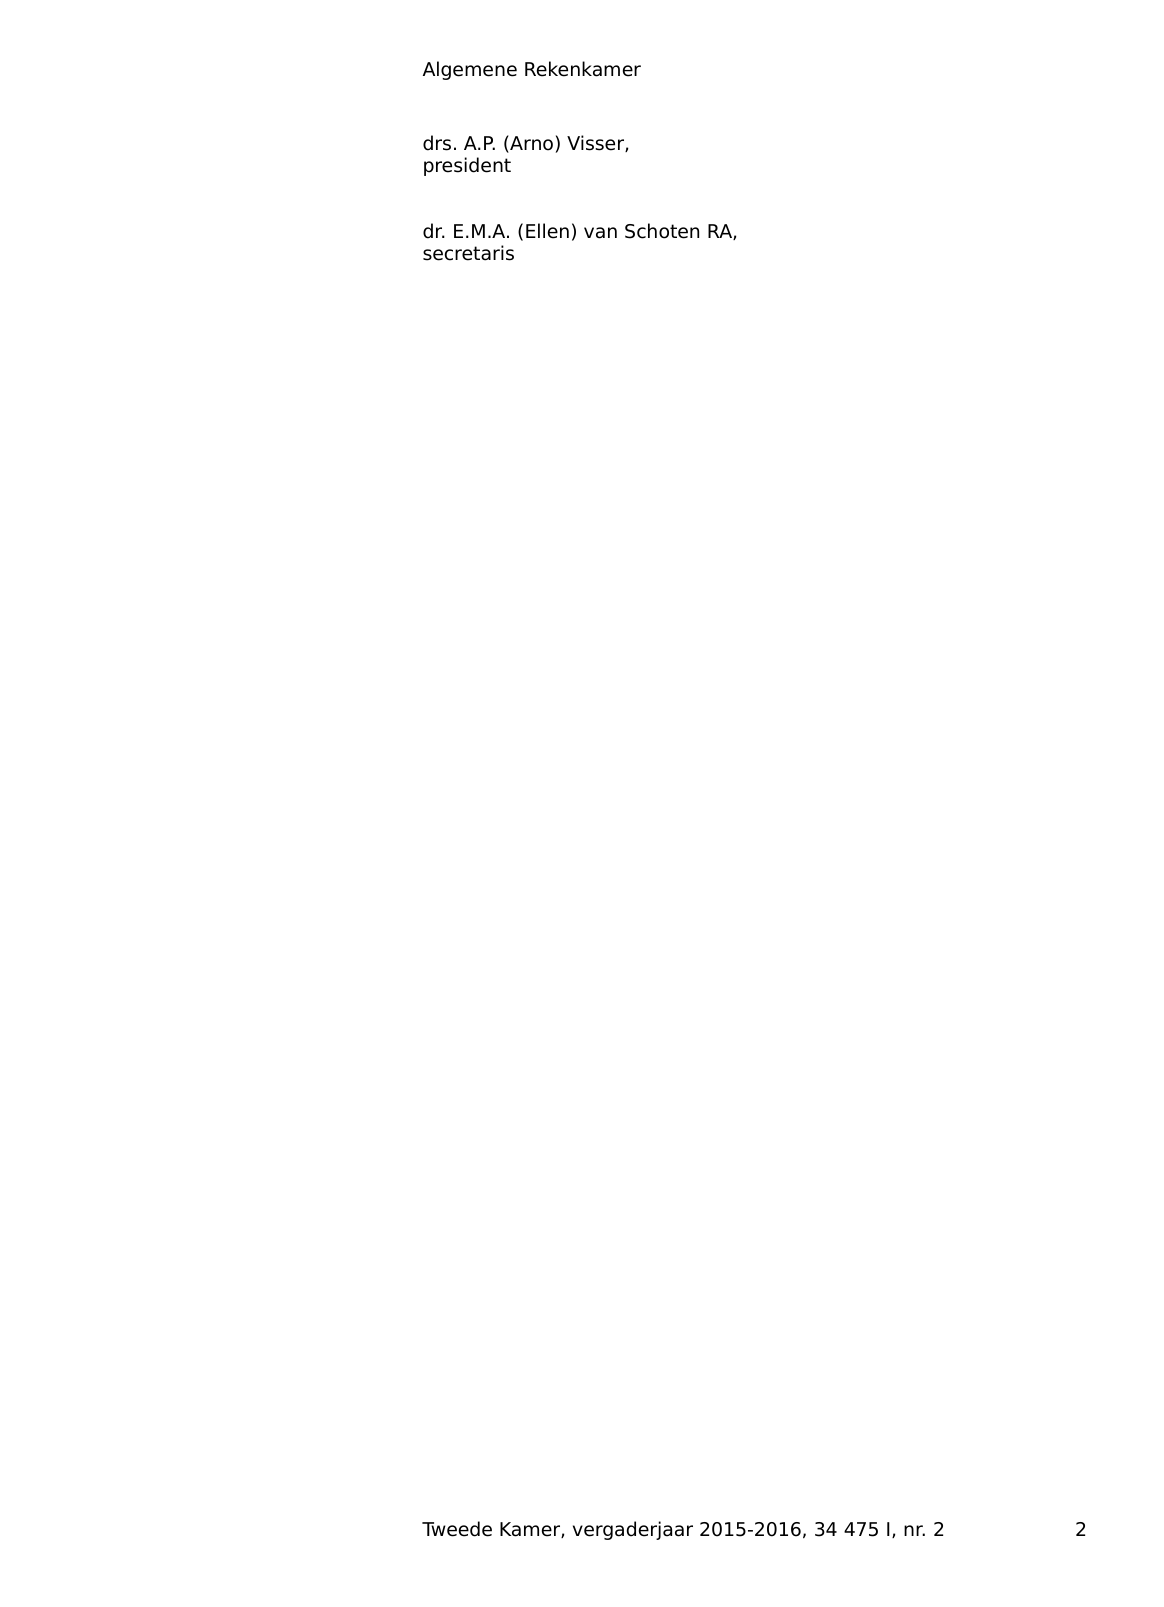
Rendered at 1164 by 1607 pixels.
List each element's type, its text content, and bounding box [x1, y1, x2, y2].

text dr. E.M.A. (Ellen) van Schoten RA, secretaris [422, 199, 1087, 265]
text Algemene Rekenkamer [422, 59, 1087, 81]
text drs. A.P. (Arno) Visser, president [422, 111, 1087, 177]
